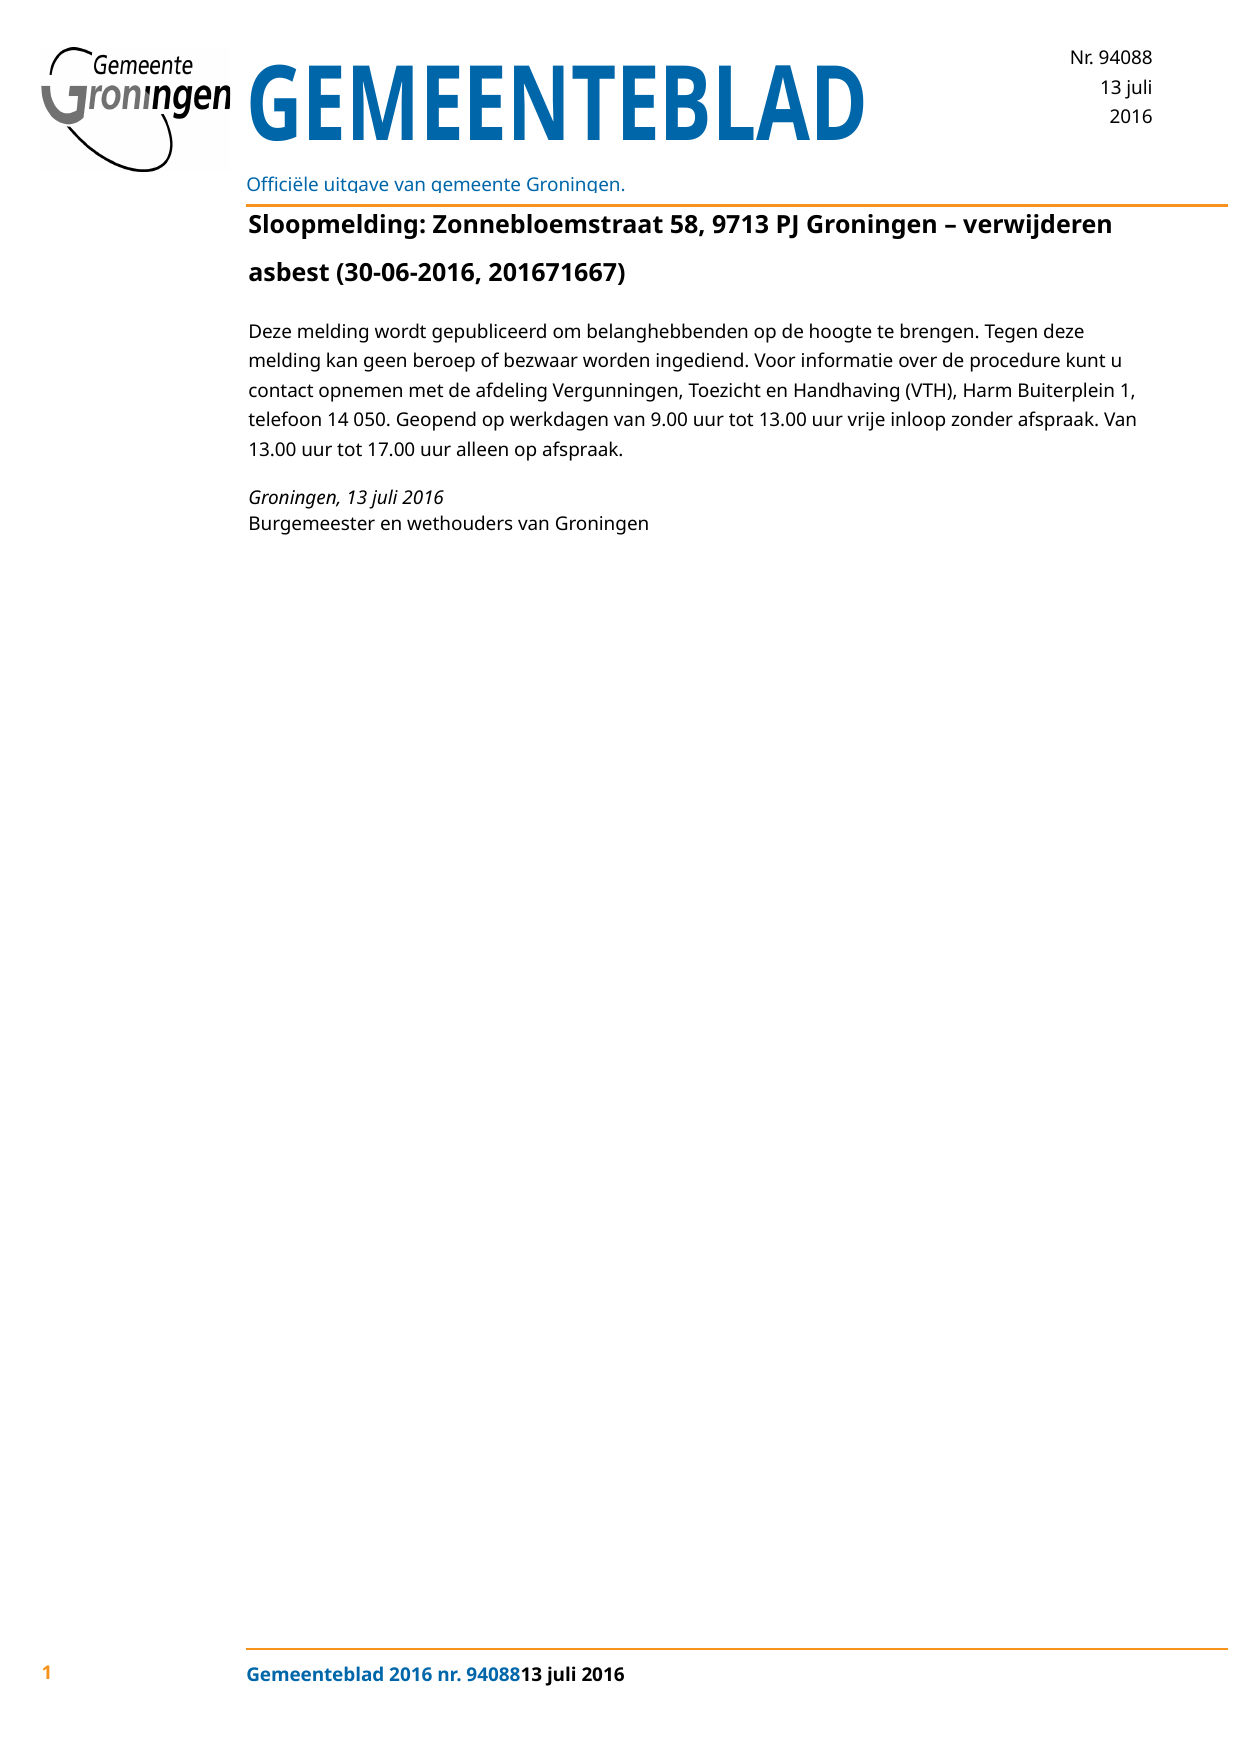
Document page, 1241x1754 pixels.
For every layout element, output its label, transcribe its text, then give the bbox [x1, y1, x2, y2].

text Sloopmelding: Zonnebloemstraat 58, 9713 PJ Groningen – verwijderen asbest (30-06-2016, 201671667) [248, 207, 1152, 288]
text Groningen, 13 juli 2016 [248, 484, 1152, 510]
text Burgemeester en wethouders van Groningen [248, 510, 1152, 536]
picture [41, 47, 231, 172]
text Deze melding wordt gepubliceerd om belanghebbenden op de hoogte te brengen. Tegen deze melding kan geen beroep of bezwaar worden ingediend. Voor informatie over de procedure kunt u contact opnemen met de afdeling Vergunningen, Toezicht en Handhaving (VTH), Harm Buiterplein 1, telefoon 14 050. Geopend op werkdagen van 9.00 uur tot 13.00 uur vrije inloop zonder afspraak. Van 13.00 uur tot 17.00 uur alleen op afspraak. [248, 318, 1152, 462]
